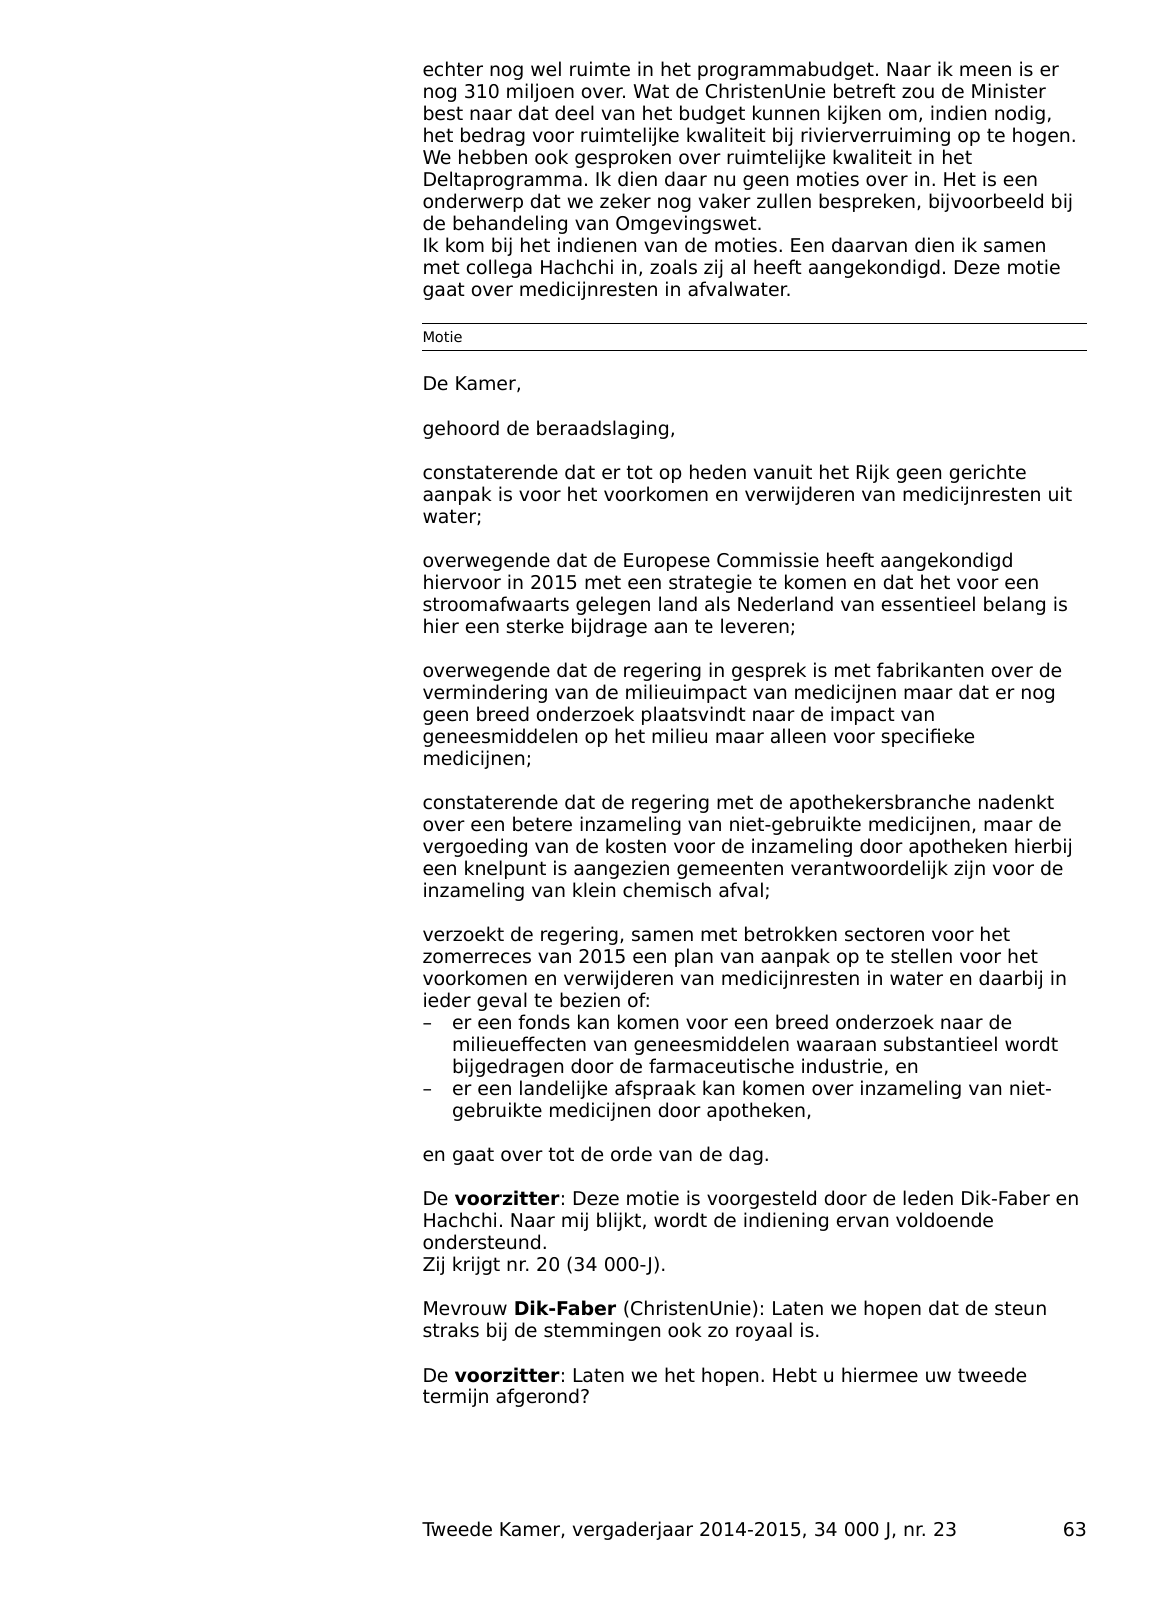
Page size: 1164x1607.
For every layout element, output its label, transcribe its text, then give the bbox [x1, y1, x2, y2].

text overwegende dat de Europese Commissie heeft aangekondigd hiervoor in 2015 met een strategie te komen en dat het voor een stroomafwaarts gelegen land als Nederland van essentieel belang is hier een sterke bijdrage aan te leveren; [422, 550, 1087, 638]
text De voorzitter: Deze motie is voorgesteld door de leden Dik-Faber en Hachchi. Naar mij blijkt, wordt de indiening ervan voldoende ondersteund. [422, 1188, 1087, 1254]
text verzoekt de regering, samen met betrokken sectoren voor het zomerreces van 2015 een plan van aanpak op te stellen voor het voorkomen en verwijderen van medicijnresten in water en daarbij in ieder geval te bezien of: [422, 924, 1087, 1012]
text echter nog wel ruimte in het programmabudget. Naar ik meen is er nog 310 miljoen over. Wat de ChristenUnie betreft zou de Minister best naar dat deel van het budget kunnen kijken om, indien nodig, het bedrag voor ruimtelijke kwaliteit bij rivierverruiming op te hogen. [422, 59, 1087, 147]
text en gaat over tot de orde van de dag. [422, 1144, 1087, 1166]
text We hebben ook gesproken over ruimtelijke kwaliteit in het Deltaprogramma. Ik dien daar nu geen moties over in. Het is een onderwerp dat we zeker nog vaker zullen bespreken, bijvoorbeeld bij de behandeling van Omgevingswet. [422, 147, 1087, 235]
text – er een fonds kan komen voor een breed onderzoek naar de milieueffecten van geneesmiddelen waaraan substantieel wordt bijgedragen door de farmaceutische industrie, en [422, 1012, 1087, 1078]
text De voorzitter: Laten we het hopen. Hebt u hiermee uw tweede termijn afgerond? [422, 1364, 1087, 1408]
text Zij krijgt nr. 20 (34 000-J). [422, 1254, 1087, 1276]
text Mevrouw Dik-Faber (ChristenUnie): Laten we hopen dat de steun straks bij de stemmingen ook zo royaal is. [422, 1298, 1087, 1342]
text – er een landelijke afspraak kan komen over inzameling van niet-gebruikte medicijnen door apotheken, [422, 1078, 1087, 1122]
text De Kamer, [422, 373, 1087, 395]
text constaterende dat er tot op heden vanuit het Rijk geen gerichte aanpak is voor het voorkomen en verwijderen van medicijnresten uit water; [422, 462, 1087, 528]
text Ik kom bij het indienen van de moties. Een daarvan dien ik samen met collega Hachchi in, zoals zij al heeft aangekondigd. Deze motie gaat over medicijnresten in afvalwater. [422, 235, 1087, 301]
text overwegende dat de regering in gesprek is met fabrikanten over de vermindering van de milieuimpact van medicijnen maar dat er nog geen breed onderzoek plaatsvindt naar de impact van geneesmiddelen op het milieu maar alleen voor specifieke medicijnen; [422, 660, 1087, 770]
text gehoord de beraadslaging, [422, 417, 1087, 439]
table_header Motie [422, 324, 1087, 350]
text constaterende dat de regering met de apothekersbranche nadenkt over een betere inzameling van niet-gebruikte medicijnen, maar de vergoeding van de kosten voor de inzameling door apotheken hierbij een knelpunt is aangezien gemeenten verantwoordelijk zijn voor de inzameling van klein chemisch afval; [422, 792, 1087, 902]
